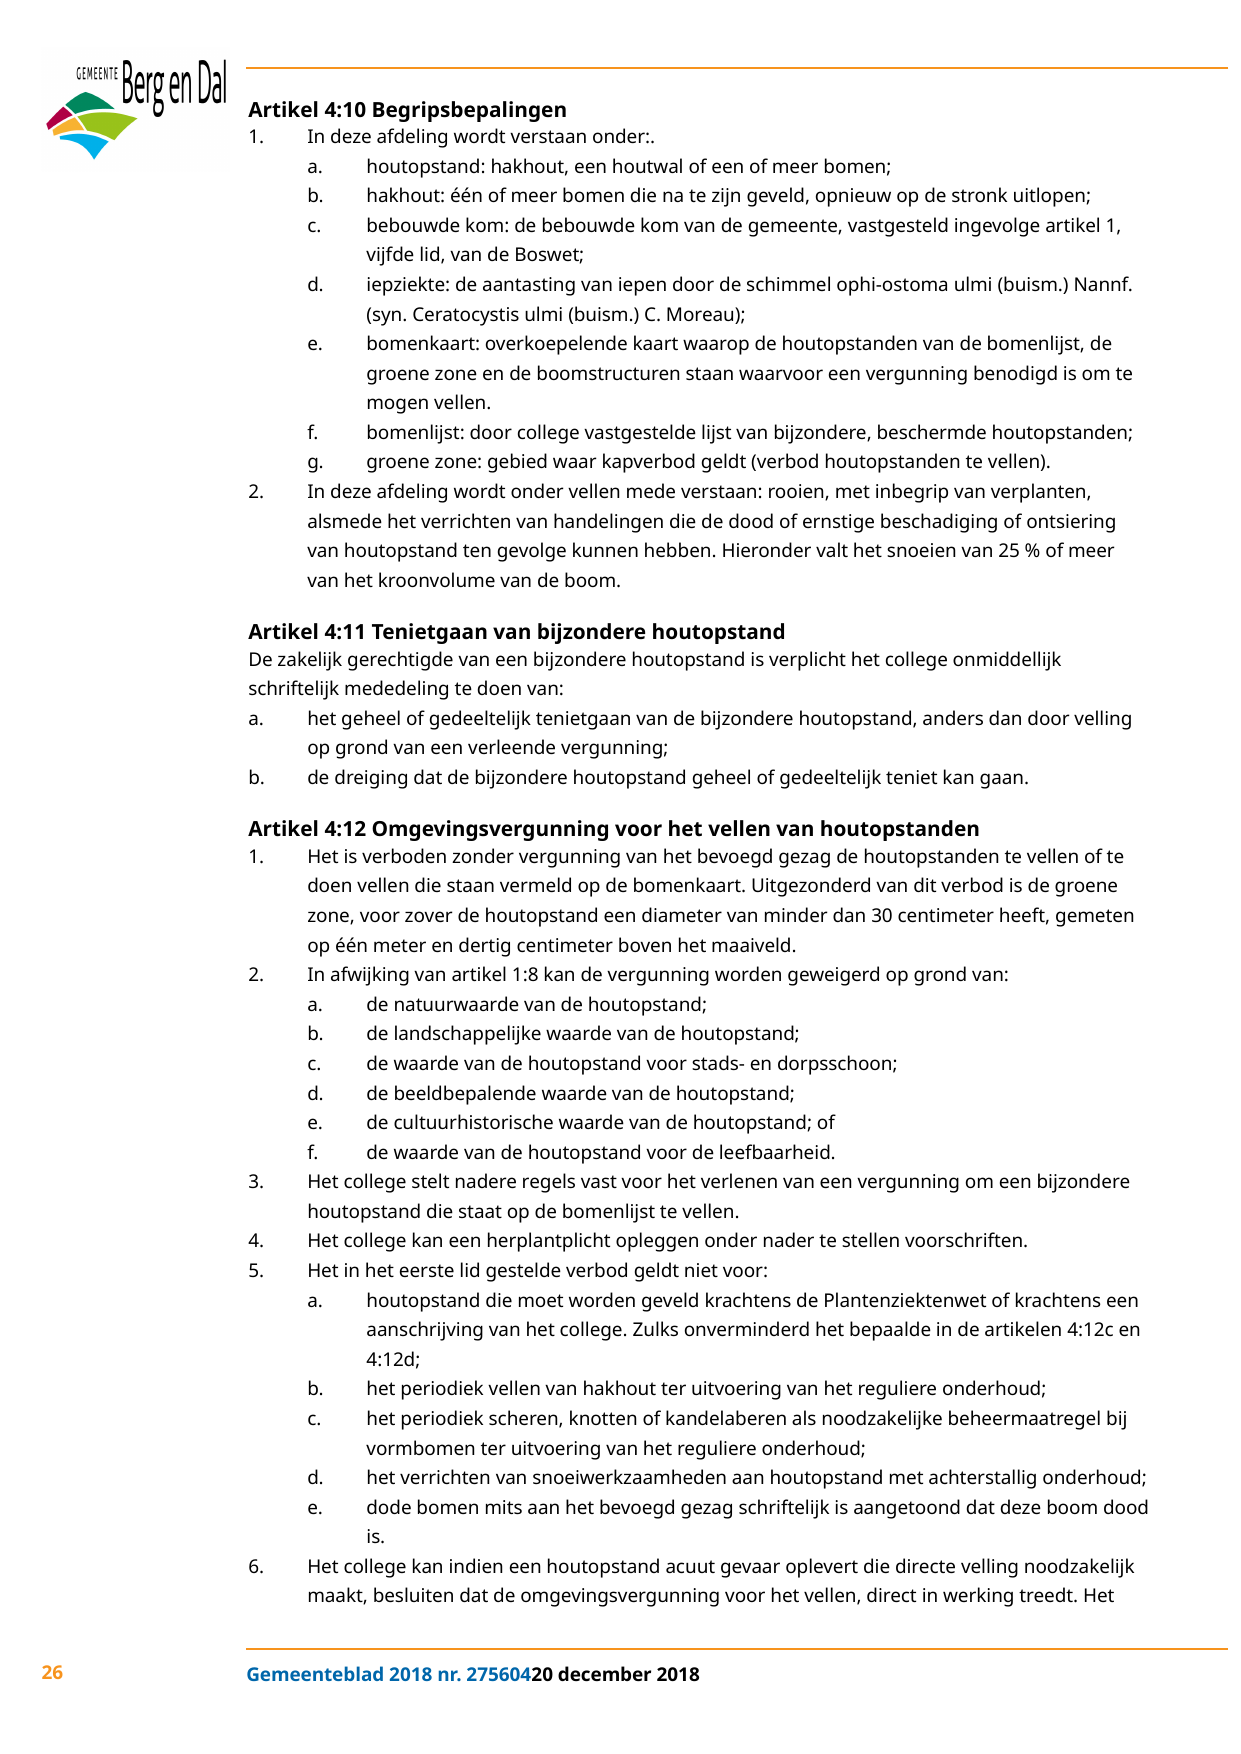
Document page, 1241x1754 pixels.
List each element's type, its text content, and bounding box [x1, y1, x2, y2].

picture [41, 47, 231, 172]
list iepziekte: de aantasting van iepen door de schimmel ophi-ostoma ulmi (buism.) Nannf. (syn. Ceratocystis ulmi (buism.) C. Moreau); [307, 271, 1152, 326]
text Artikel 4:11 Tenietgaan van bijzondere houtopstand [248, 617, 1152, 646]
list houtopstand die moet worden geveld krachtens de Plantenziektenwet of krachtens een aanschrijving van het college. Zulks onverminderd het bepaalde in de artikelen 4:12c en 4:12d; [307, 1287, 1152, 1372]
list bomenlijst: door college vastgestelde lijst van bijzondere, beschermde houtopstanden; [307, 419, 1152, 445]
list bomenkaart: overkoepelende kaart waarop de houtopstanden van de bomenlijst, de groene zone en de boomstructuren staan waarvoor een vergunning benodigd is om te mogen vellen. [307, 330, 1152, 415]
list het geheel of gedeeltelijk tenietgaan van de bijzondere houtopstand, anders dan door velling op grond van een verleende vergunning; [248, 705, 1152, 760]
list hakhout: één of meer bomen die na te zijn geveld, opnieuw op de stronk uitlopen; [307, 182, 1152, 208]
list het periodiek vellen van hakhout ter uitvoering van het reguliere onderhoud; [307, 1376, 1152, 1401]
text Artikel 4:12 Omgevingsvergunning voor het vellen van houtopstanden [248, 814, 1152, 843]
list de dreiging dat de bijzondere houtopstand geheel of gedeeltelijk teniet kan gaan. [248, 764, 1152, 790]
list de waarde van de houtopstand voor de leefbaarheid. [307, 1139, 1152, 1164]
text De zakelijk gerechtigde van een bijzondere houtopstand is verplicht het college onmiddellijk schriftelijk mededeling te doen van: [248, 646, 1152, 701]
list dode bomen mits aan het bevoegd gezag schriftelijk is aangetoond dat deze boom dood is. [307, 1494, 1152, 1549]
list de waarde van de houtopstand voor stads- en dorpsschoon; [307, 1050, 1152, 1076]
list In deze afdeling wordt verstaan onder:. [248, 123, 1152, 149]
list Het college kan indien een houtopstand acuut gevaar oplevert die directe velling noodzakelijk maakt, besluiten dat de omgevingsvergunning voor het vellen, direct in werking treedt. Het [248, 1553, 1152, 1608]
list Het in het eerste lid gestelde verbod geldt niet voor: [248, 1257, 1152, 1283]
list de natuurwaarde van de houtopstand; [307, 991, 1152, 1017]
list bebouwde kom: de bebouwde kom van de gemeente, vastgesteld ingevolge artikel 1, vijfde lid, van de Boswet; [307, 212, 1152, 267]
list de beeldbepalende waarde van de houtopstand; [307, 1080, 1152, 1105]
text Artikel 4:10 Begripsbepalingen [248, 95, 1152, 123]
list het verrichten van snoeiwerkzaamheden aan houtopstand met achterstallig onderhoud; [307, 1464, 1152, 1490]
list de cultuurhistorische waarde van de houtopstand; of [307, 1109, 1152, 1135]
list In afwijking van artikel 1:8 kan de vergunning worden geweigerd op grond van: [248, 961, 1152, 987]
list het periodiek scheren, knotten of kandelaberen als noodzakelijke beheermaatregel bij vormbomen ter uitvoering van het reguliere onderhoud; [307, 1405, 1152, 1460]
list groene zone: gebied waar kapverbod geldt (verbod houtopstanden te vellen). [307, 449, 1152, 474]
list Het college kan een herplantplicht opleggen onder nader te stellen voorschriften. [248, 1228, 1152, 1253]
list de landschappelijke waarde van de houtopstand; [307, 1021, 1152, 1046]
list In deze afdeling wordt onder vellen mede verstaan: rooien, met inbegrip van verplanten, alsmede het verrichten van handelingen die de dood of ernstige beschadiging of ontsiering van houtopstand ten gevolge kunnen hebben. Hieronder valt het snoeien van 25 % of meer van het kroonvolume van de boom. [248, 478, 1152, 593]
list Het college stelt nadere regels vast voor het verlenen van een vergunning om een bijzondere houtopstand die staat op de bomenlijst te vellen. [248, 1168, 1152, 1224]
list Het is verboden zonder vergunning van het bevoegd gezag de houtopstanden te vellen of te doen vellen die staan vermeld op de bomenkaart. Uitgezonderd van dit verbod is de groene zone, voor zover de houtopstand een diameter van minder dan 30 centimeter heeft, gemeten op één meter en dertig centimeter boven het maaiveld. [248, 843, 1152, 957]
list houtopstand: hakhout, een houtwal of een of meer bomen; [307, 153, 1152, 178]
